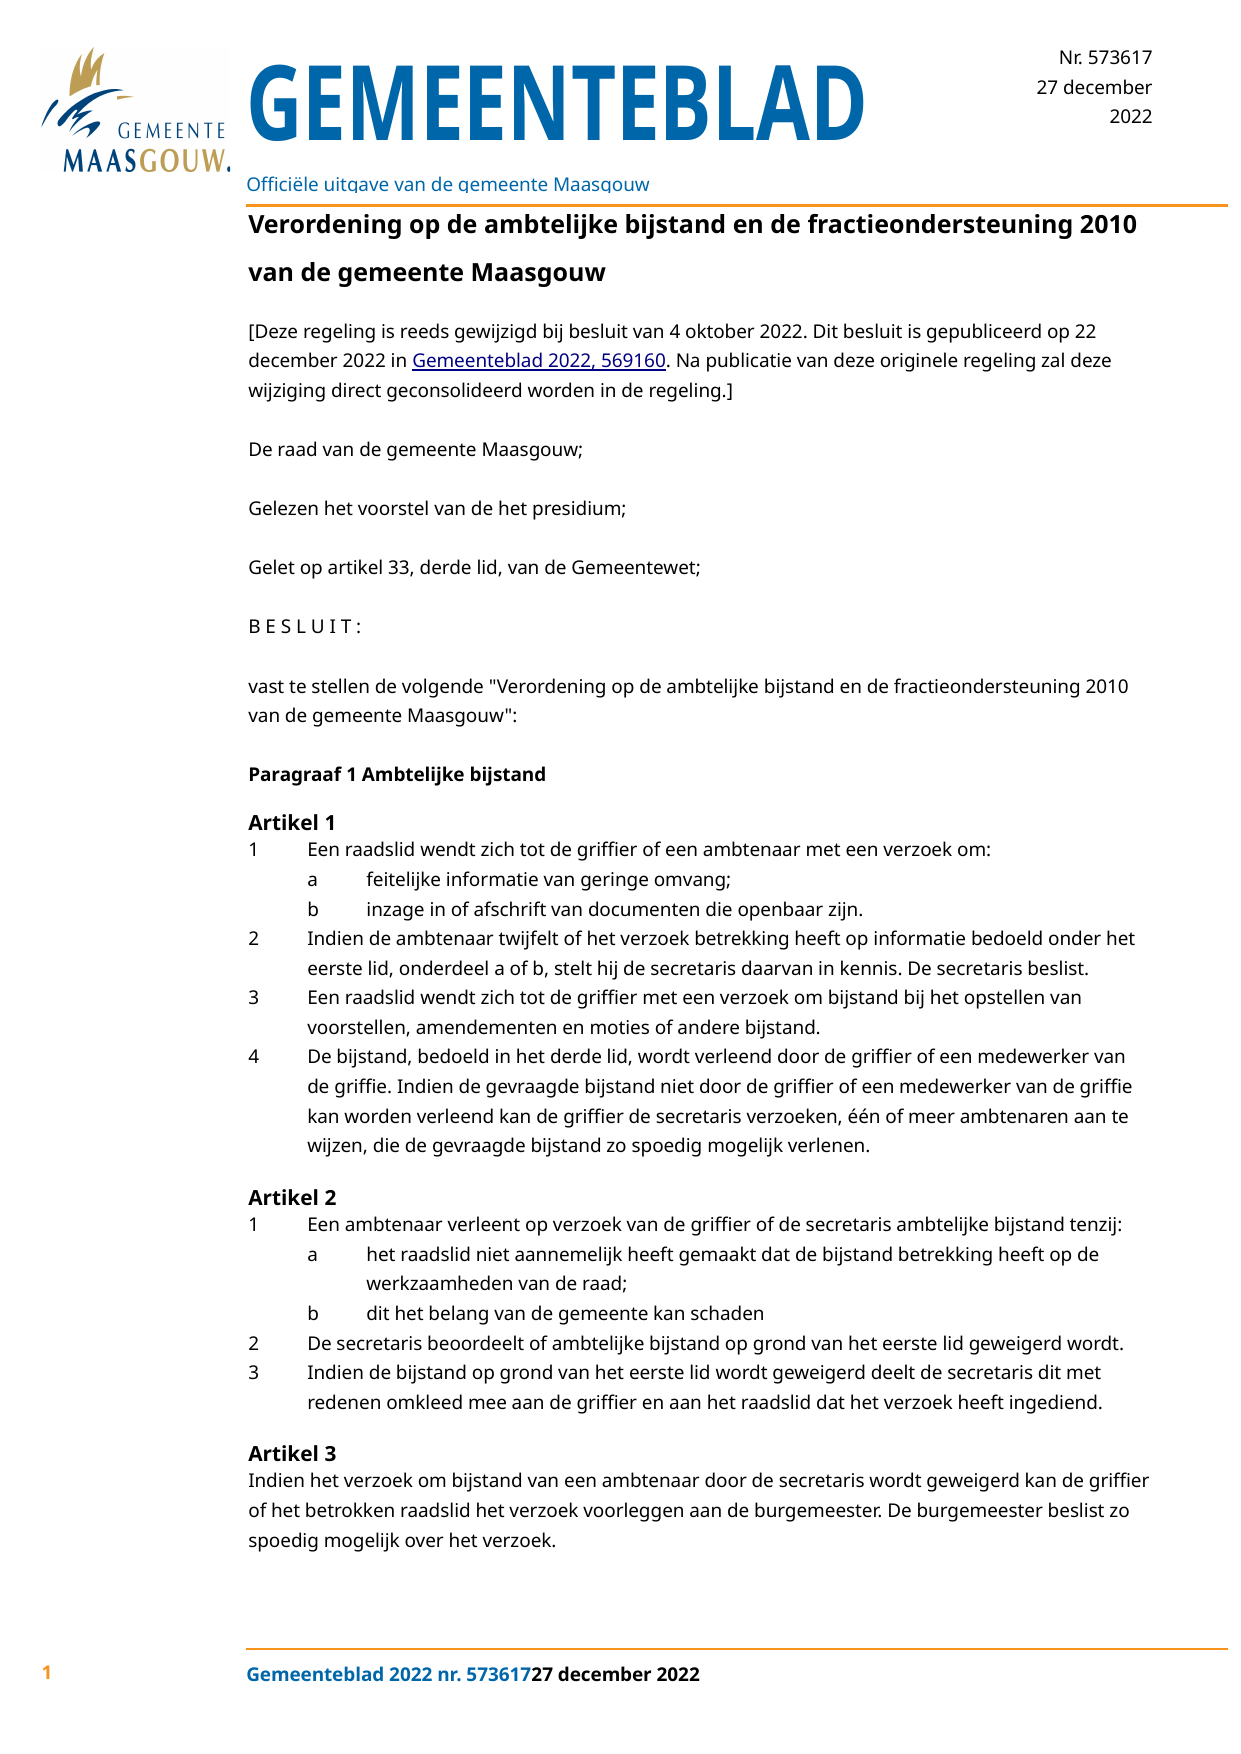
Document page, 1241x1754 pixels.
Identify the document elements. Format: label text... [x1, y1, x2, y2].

text Gelezen het voorstel van de het presidium; [248, 495, 1152, 521]
text De raad van de gemeente Maasgouw; [248, 436, 1152, 462]
text Artikel 3 [248, 1439, 1152, 1468]
list Indien de bijstand op grond van het eerste lid wordt geweigerd deelt de secretaris dit met redenen omkleed mee aan de griffier en aan het raadslid dat het verzoek heeft ingediend. [248, 1359, 1152, 1414]
list Een raadslid wendt zich tot de griffier met een verzoek om bijstand bij het opstellen van voorstellen, amendementen en moties of andere bijstand. [248, 984, 1152, 1040]
text Artikel 2 [248, 1183, 1152, 1211]
list feitelijke informatie van geringe omvang; [307, 866, 1152, 892]
list Een raadslid wendt zich tot de griffier of een ambtenaar met een verzoek om: [248, 837, 1152, 862]
text Artikel 1 [248, 808, 1152, 837]
text [Deze regeling is reeds gewijzigd bij besluit van 4 oktober 2022. Dit besluit is gepubliceerd op 22 december 2022 in Gemeenteblad 2022, 569160. Na publicatie van deze originele regeling zal deze wijziging direct geconsolideerd worden in de regeling.] [248, 318, 1152, 403]
list De secretaris beoordeelt of ambtelijke bijstand op grond van het eerste lid geweigerd wordt. [248, 1330, 1152, 1355]
list Een ambtenaar verleent op verzoek van de griffier of de secretaris ambtelijke bijstand tenzij: [248, 1211, 1152, 1237]
text Gelet op artikel 33, derde lid, van de Gemeentewet; [248, 554, 1152, 580]
list het raadslid niet aannemelijk heeft gemaakt dat de bijstand betrekking heeft op de werkzaamheden van de raad; [307, 1241, 1152, 1296]
text vast te stellen de volgende "Verordening op de ambtelijke bijstand en de fractieondersteuning 2010 van de gemeente Maasgouw": [248, 673, 1152, 728]
text Indien het verzoek om bijstand van een ambtenaar door de secretaris wordt geweigerd kan de griffier of het betrokken raadslid het verzoek voorleggen aan de burgemeester. De burgemeester beslist zo spoedig mogelijk over het verzoek. [248, 1468, 1152, 1553]
text B E S L U I T : [248, 614, 1152, 639]
text Paragraaf 1 Ambtelijke bijstand [248, 762, 1152, 787]
list Indien de ambtenaar twijfelt of het verzoek betrekking heeft op informatie bedoeld onder het eerste lid, onderdeel a of b, stelt hij de secretaris daarvan in kennis. De secretaris beslist. [248, 925, 1152, 981]
list dit het belang van de gemeente kan schaden [307, 1300, 1152, 1326]
list De bijstand, bedoeld in het derde lid, wordt verleend door de griffier of een medewerker van de griffie. Indien de gevraagde bijstand niet door de griffier of een medewerker van de griffie kan worden verleend kan de griffier de secretaris verzoeken, één of meer ambtenaren aan te wijzen, die de gevraagde bijstand zo spoedig mogelijk verlenen. [248, 1044, 1152, 1158]
list inzage in of afschrift van documenten die openbaar zijn. [307, 896, 1152, 922]
picture [41, 47, 231, 172]
text Verordening op de ambtelijke bijstand en de fractieondersteuning 2010 van de gemeente Maasgouw [248, 207, 1152, 288]
